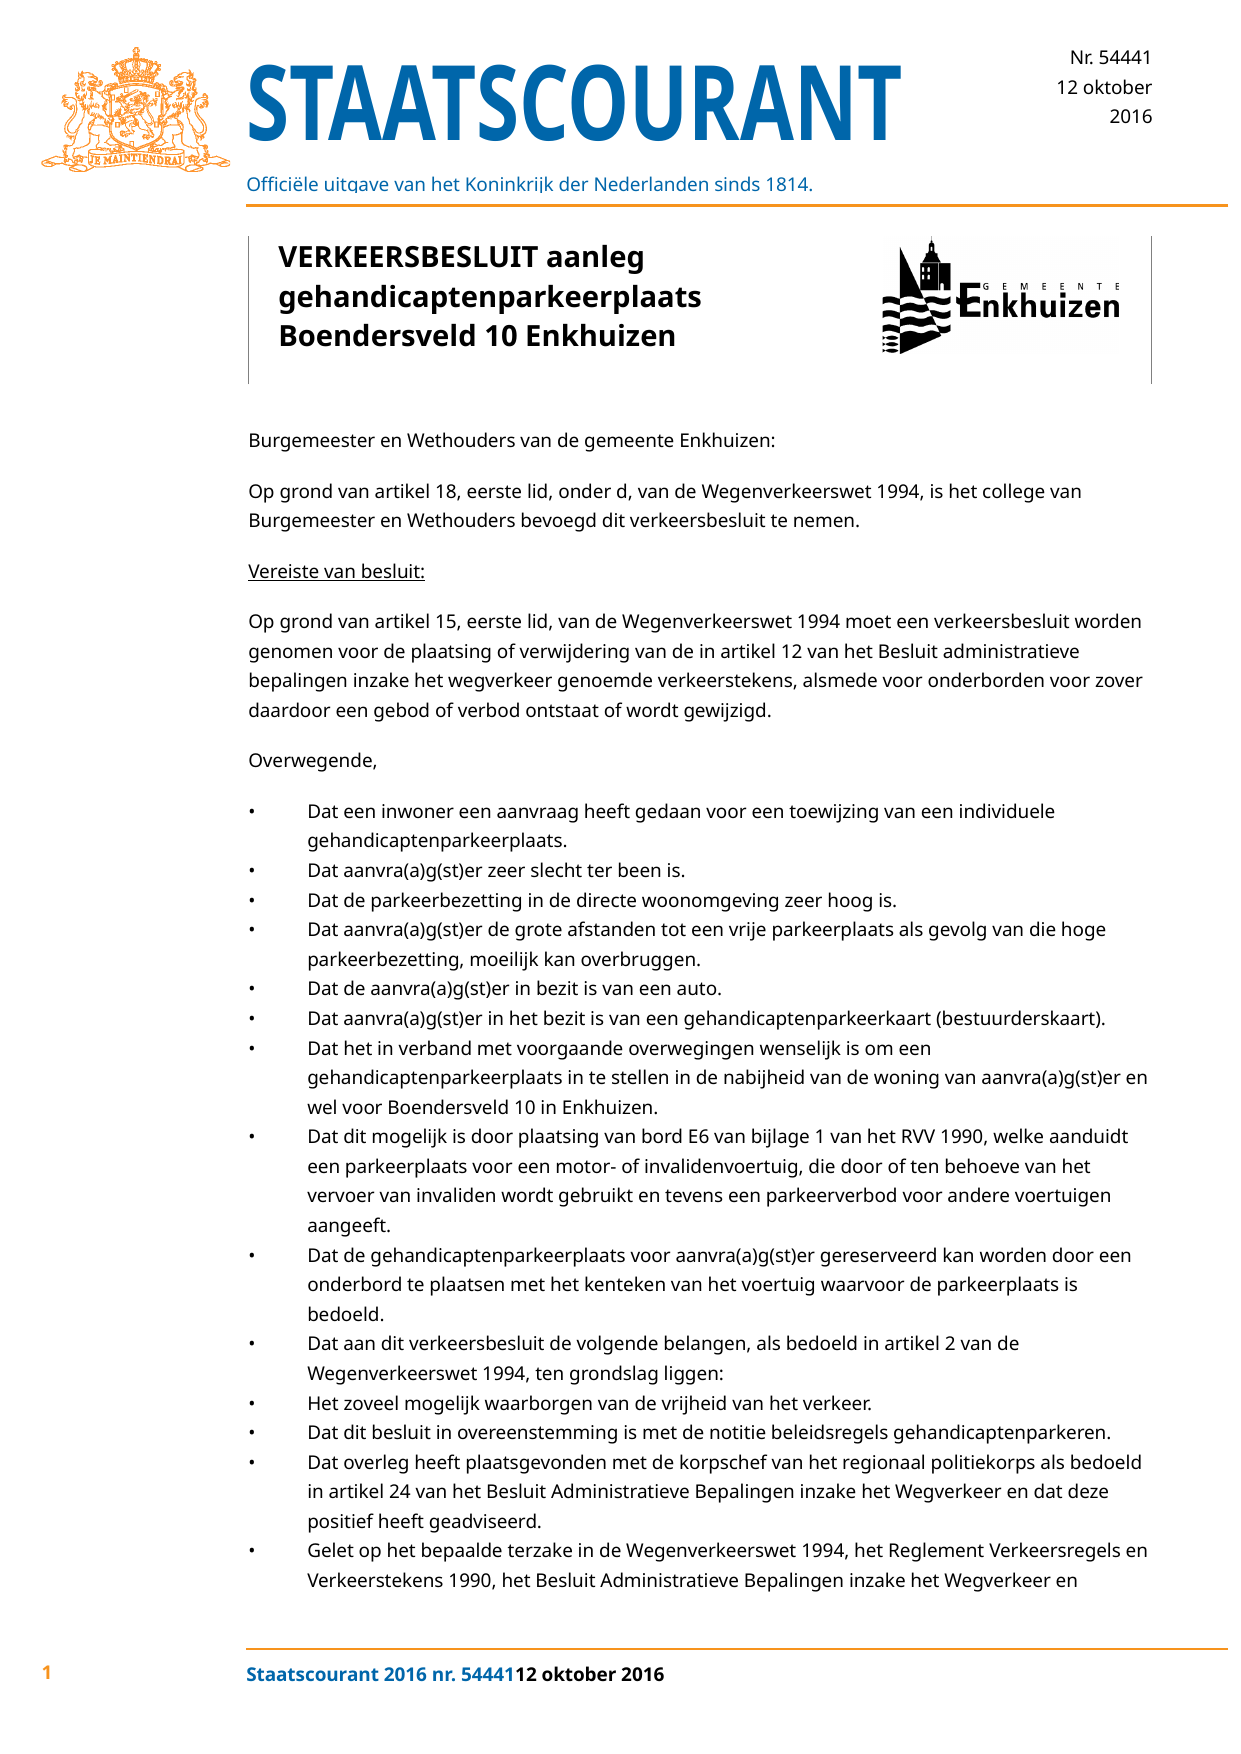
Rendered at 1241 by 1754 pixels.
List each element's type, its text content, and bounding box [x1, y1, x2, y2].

list Dat het in verband met voorgaande overwegingen wenselijk is om een gehandicaptenparkeerplaats in te stellen in de nabijheid van de woning van aanvra(a)g(st)er en wel voor Boendersveld 10 in Enkhuizen. [248, 1035, 1152, 1119]
table_header [850, 236, 1151, 384]
picture [882, 236, 1119, 354]
text Op grond van artikel 15, eerste lid, van de Wegenverkeerswet 1994 moet een verkeersbesluit worden genomen voor de plaatsing of verwijdering van de in artikel 12 van het Besluit administratieve bepalingen inzake het wegverkeer genoemde verkeerstekens, alsmede voor onderborden voor zover daardoor een gebod of verbod ontstaat of wordt gewijzigd. [248, 608, 1152, 723]
picture [41, 47, 231, 172]
list Dat aanvra(a)g(st)er zeer slecht ter been is. [248, 857, 1152, 883]
text Vereiste van besluit: [248, 558, 1152, 584]
text Burgemeester en Wethouders van de gemeente Enkhuizen: [248, 428, 1152, 453]
list Gelet op het bepaalde terzake in de Wegenverkeerswet 1994, het Reglement Verkeersregels en Verkeerstekens 1990, het Besluit Administratieve Bepalingen inzake het Wegverkeer en [248, 1538, 1152, 1593]
list Dat dit besluit in overeenstemming is met de notitie beleidsregels gehandicaptenparkeren. [248, 1419, 1152, 1445]
list Dat de parkeerbezetting in de directe woonomgeving zeer hoog is. [248, 887, 1152, 912]
table_header VERKEERSBESLUIT aanleg gehandicaptenparkeerplaats Boendersveld 10 Enkhuizen [249, 236, 850, 384]
text Op grond van artikel 18, eerste lid, onder d, van de Wegenverkeerswet 1994, is het college van Burgemeester en Wethouders bevoegd dit verkeersbesluit te nemen. [248, 478, 1152, 533]
text Overwegende, [248, 748, 1152, 773]
list Dat de aanvra(a)g(st)er in bezit is van een auto. [248, 976, 1152, 1001]
list Dat een inwoner een aanvraag heeft gedaan voor een toewijzing van een individuele gehandicaptenparkeerplaats. [248, 798, 1152, 853]
list Het zoveel mogelijk waarborgen van de vrijheid van het verkeer. [248, 1390, 1152, 1415]
list Dat aanvra(a)g(st)er in het bezit is van een gehandicaptenparkeerkaart (bestuurderskaart). [248, 1005, 1152, 1031]
list Dat overleg heeft plaatsgevonden met de korpschef van het regionaal politiekorps als bedoeld in artikel 24 van het Besluit Administratieve Bepalingen inzake het Wegverkeer en dat deze positief heeft geadviseerd. [248, 1449, 1152, 1534]
list Dat aanvra(a)g(st)er de grote afstanden tot een vrije parkeerplaats als gevolg van die hoge parkeerbezetting, moeilijk kan overbruggen. [248, 916, 1152, 972]
list Dat de gehandicaptenparkeerplaats voor aanvra(a)g(st)er gereserveerd kan worden door een onderbord te plaatsen met het kenteken van het voertuig waarvoor de parkeerplaats is bedoeld. [248, 1242, 1152, 1327]
list Dat aan dit verkeersbesluit de volgende belangen, als bedoeld in artikel 2 van de Wegenverkeerswet 1994, ten grondslag liggen: [248, 1331, 1152, 1386]
list Dat dit mogelijk is door plaatsing van bord E6 van bijlage 1 van het RVV 1990, welke aanduidt een parkeerplaats voor een motor- of invalidenvoertuig, die door of ten behoeve van het vervoer van invaliden wordt gebruikt en tevens een parkeerverbod voor andere voertuigen aangeeft. [248, 1123, 1152, 1238]
